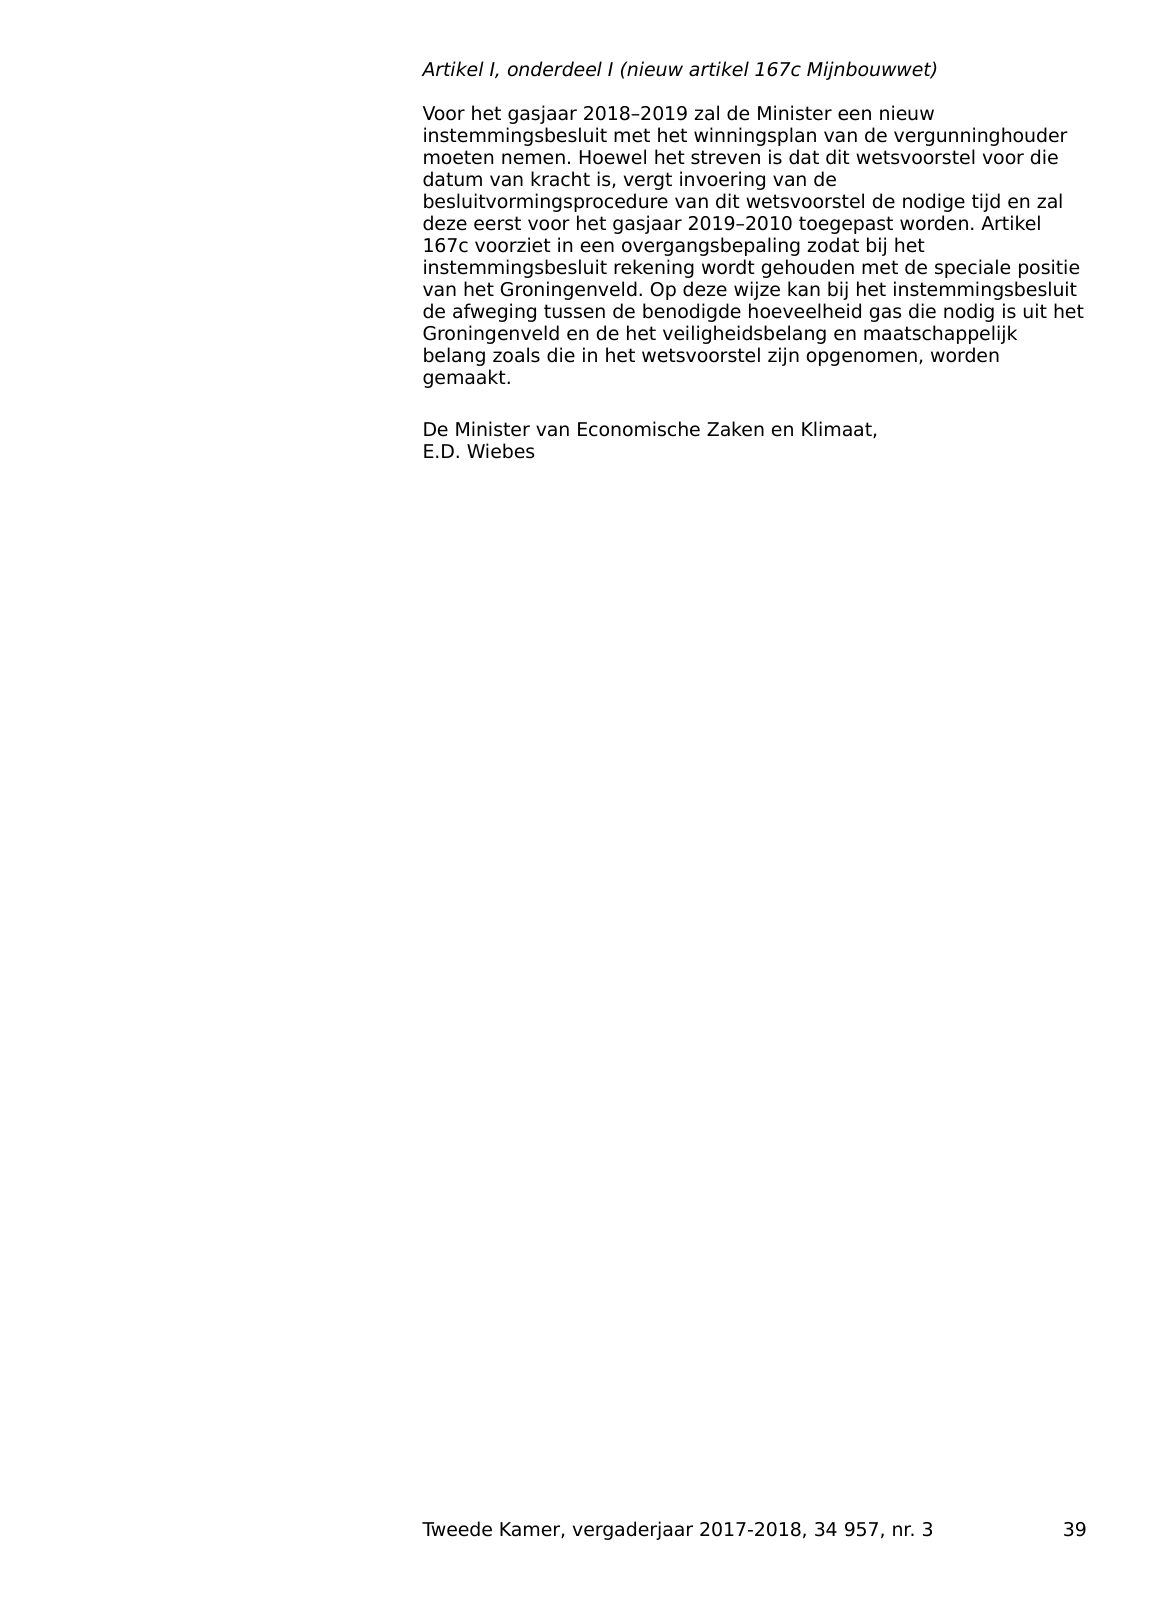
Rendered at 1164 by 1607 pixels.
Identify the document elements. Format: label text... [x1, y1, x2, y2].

text Voor het gasjaar 2018–2019 zal de Minister een nieuw instemmingsbesluit met het winningsplan van de vergunninghouder moeten nemen. Hoewel het streven is dat dit wetsvoorstel voor die datum van kracht is, vergt invoering van de besluitvormingsprocedure van dit wetsvoorstel de nodige tijd en zal deze eerst voor het gasjaar 2019–2010 toegepast worden. Artikel 167c voorziet in een overgangsbepaling zodat bij het instemmingsbesluit rekening wordt gehouden met de speciale positie van het Groningenveld. Op deze wijze kan bij het instemmingsbesluit de afweging tussen de benodigde hoeveelheid gas die nodig is uit het Groningenveld en de het veiligheidsbelang en maatschappelijk belang zoals die in het wetsvoorstel zijn opgenomen, worden gemaakt. [422, 103, 1087, 389]
text De Minister van Economische Zaken en Klimaat, E.D. Wiebes [422, 419, 1087, 463]
subtitle Artikel I, onderdeel I (nieuw artikel 167c Mijnbouwwet) [422, 59, 1087, 81]
